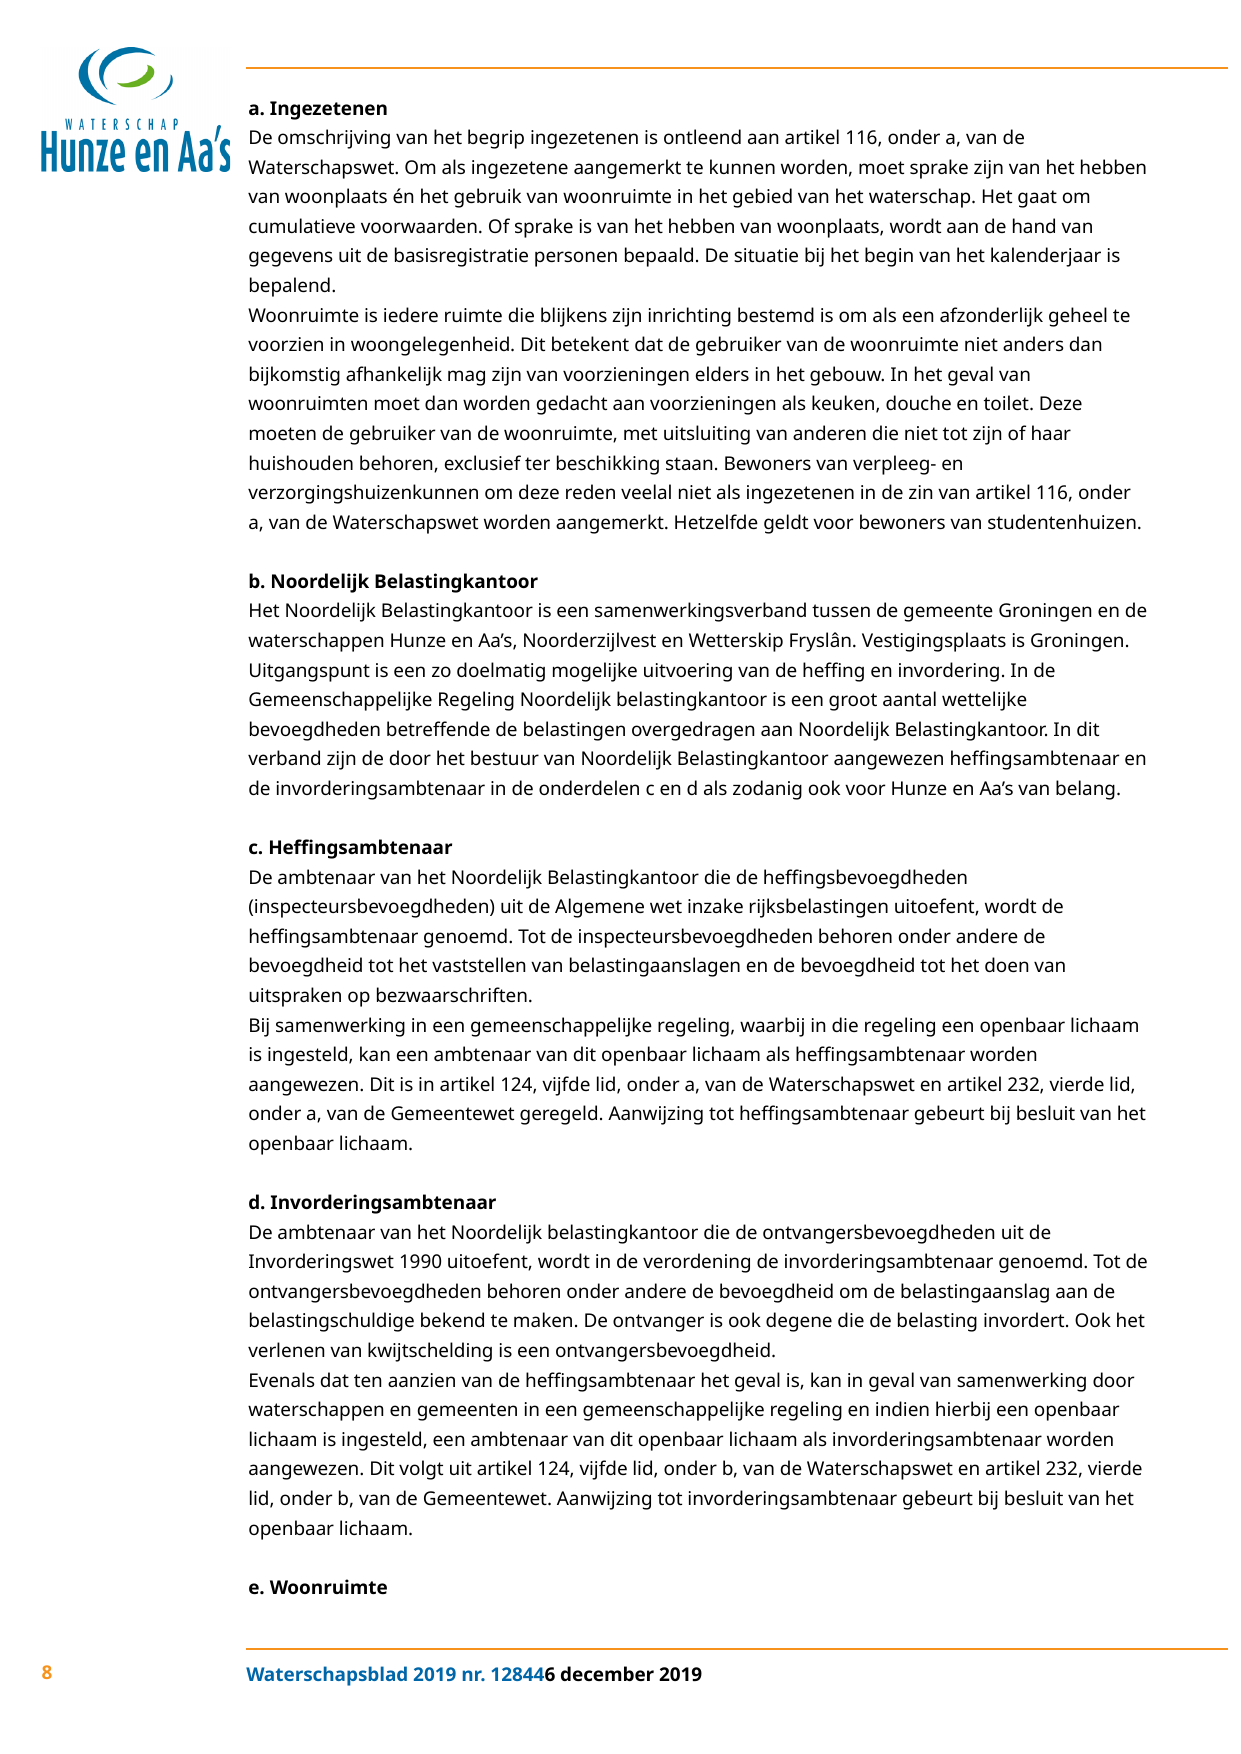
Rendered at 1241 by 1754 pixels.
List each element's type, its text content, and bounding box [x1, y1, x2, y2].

text Bij samenwerking in een gemeenschappelijke regeling, waarbij in die regeling een openbaar lichaam is ingesteld, kan een ambtenaar van dit openbaar lichaam als heffingsambtenaar worden aangewezen. Dit is in artikel 124, vijfde lid, onder a, van de Waterschapswet en artikel 232, vierde lid, onder a, van de Gemeentewet geregeld. Aanwijzing tot heffingsambtenaar gebeurt bij besluit van het openbaar lichaam. [248, 1012, 1152, 1156]
picture [183, 163, 191, 172]
picture [47, 154, 51, 172]
picture [226, 145, 231, 156]
text De omschrijving van het begrip ingezetenen is ontleend aan artikel 116, onder a, van de Waterschapswet. Om als ingezetene aangemerkt te kunnen worden, moet sprake zijn van het hebben van woonplaats én het gebruik van woonruimte in het gebied van het waterschap. Het gaat om cumulatieve voorwaarden. Of sprake is van het hebben van woonplaats, wordt aan de hand van gegevens uit de basisregistratie personen bepaald. De situatie bij het begin van het kalenderjaar is bepalend. [248, 124, 1152, 298]
text b. Noordelijk Belastingkantoor [248, 568, 1152, 594]
text De ambtenaar van het Noordelijk belastingkantoor die de ontvangersbevoegdheden uit de Invorderingswet 1990 uitoefent, wordt in de verordening de invorderingsambtenaar genoemd. Tot de ontvangersbevoegdheden behoren onder andere de bevoegdheid om de belastingaanslag aan de belastingschuldige bekend te maken. De ontvanger is ook degene die de belasting invordert. Ook het verlenen van kwijtschelding is een ontvangersbevoegdheid. [248, 1219, 1152, 1363]
text a. Ingezetenen [248, 95, 1152, 121]
text Woonruimte is iedere ruimte die blijkens zijn inrichting bestemd is om als een afzonderlijk geheel te voorzien in woongelegenheid. Dit betekent dat de gebruiker van de woonruimte niet anders dan bijkomstig afhankelijk mag zijn van voorzieningen elders in het gebouw. In het geval van woonruimten moet dan worden gedacht aan voorzieningen als keuken, douche en toilet. Deze moeten de gebruiker van de woonruimte, met uitsluiting van anderen die niet tot zijn of haar huishouden behoren, exclusief ter beschikking staan. Bewoners van verpleeg- en verzorgingshuizenkunnen om deze reden veelal niet als ingezetenen in de zin van artikel 116, onder a, van de Waterschapswet worden aangemerkt. Hetzelfde geldt voor bewoners van studentenhuizen. [248, 302, 1152, 535]
picture [41, 47, 231, 172]
text c. Heffingsambtenaar [248, 834, 1152, 860]
text e. Woonruimte [248, 1574, 1152, 1600]
text d. Invorderingsambtenaar [248, 1189, 1152, 1215]
text Het Noordelijk Belastingkantoor is een samenwerkingsverband tussen de gemeente Groningen en de waterschappen Hunze en Aa’s, Noorderzijlvest en Wetterskip Fryslân. Vestigingsplaats is Groningen. Uitgangspunt is een zo doelmatig mogelijke uitvoering van de heffing en invordering. In de Gemeenschappelijke Regeling Noordelijk belastingkantoor is een groot aantal wettelijke bevoegdheden betreffende de belastingen overgedragen aan Noordelijk Belastingkantoor. In dit verband zijn de door het bestuur van Noordelijk Belastingkantoor aangewezen heffingsambtenaar en de invorderingsambtenaar in de onderdelen c en d als zodanig ook voor Hunze en Aa’s van belang. [248, 598, 1152, 801]
text De ambtenaar van het Noordelijk Belastingkantoor die de heffingsbevoegdheden (inspecteursbevoegdheden) uit de Algemene wet inzake rijksbelastingen uitoefent, wordt de heffingsambtenaar genoemd. Tot de inspecteursbevoegdheden behoren onder andere de bevoegdheid tot het vaststellen van belastingaanslagen en de bevoegdheid tot het doen van uitspraken op bezwaarschriften. [248, 864, 1152, 1008]
text Evenals dat ten aanzien van de heffingsambtenaar het geval is, kan in geval van samenwerking door waterschappen en gemeenten in een gemeenschappelijke regeling en indien hierbij een openbaar lichaam is ingesteld, een ambtenaar van dit openbaar lichaam als invorderingsambtenaar worden aangewezen. Dit volgt uit artikel 124, vijfde lid, onder b, van de Waterschapswet en artikel 232, vierde lid, onder b, van de Gemeentewet. Aanwijzing tot invorderingsambtenaar gebeurt bij besluit van het openbaar lichaam. [248, 1367, 1152, 1541]
